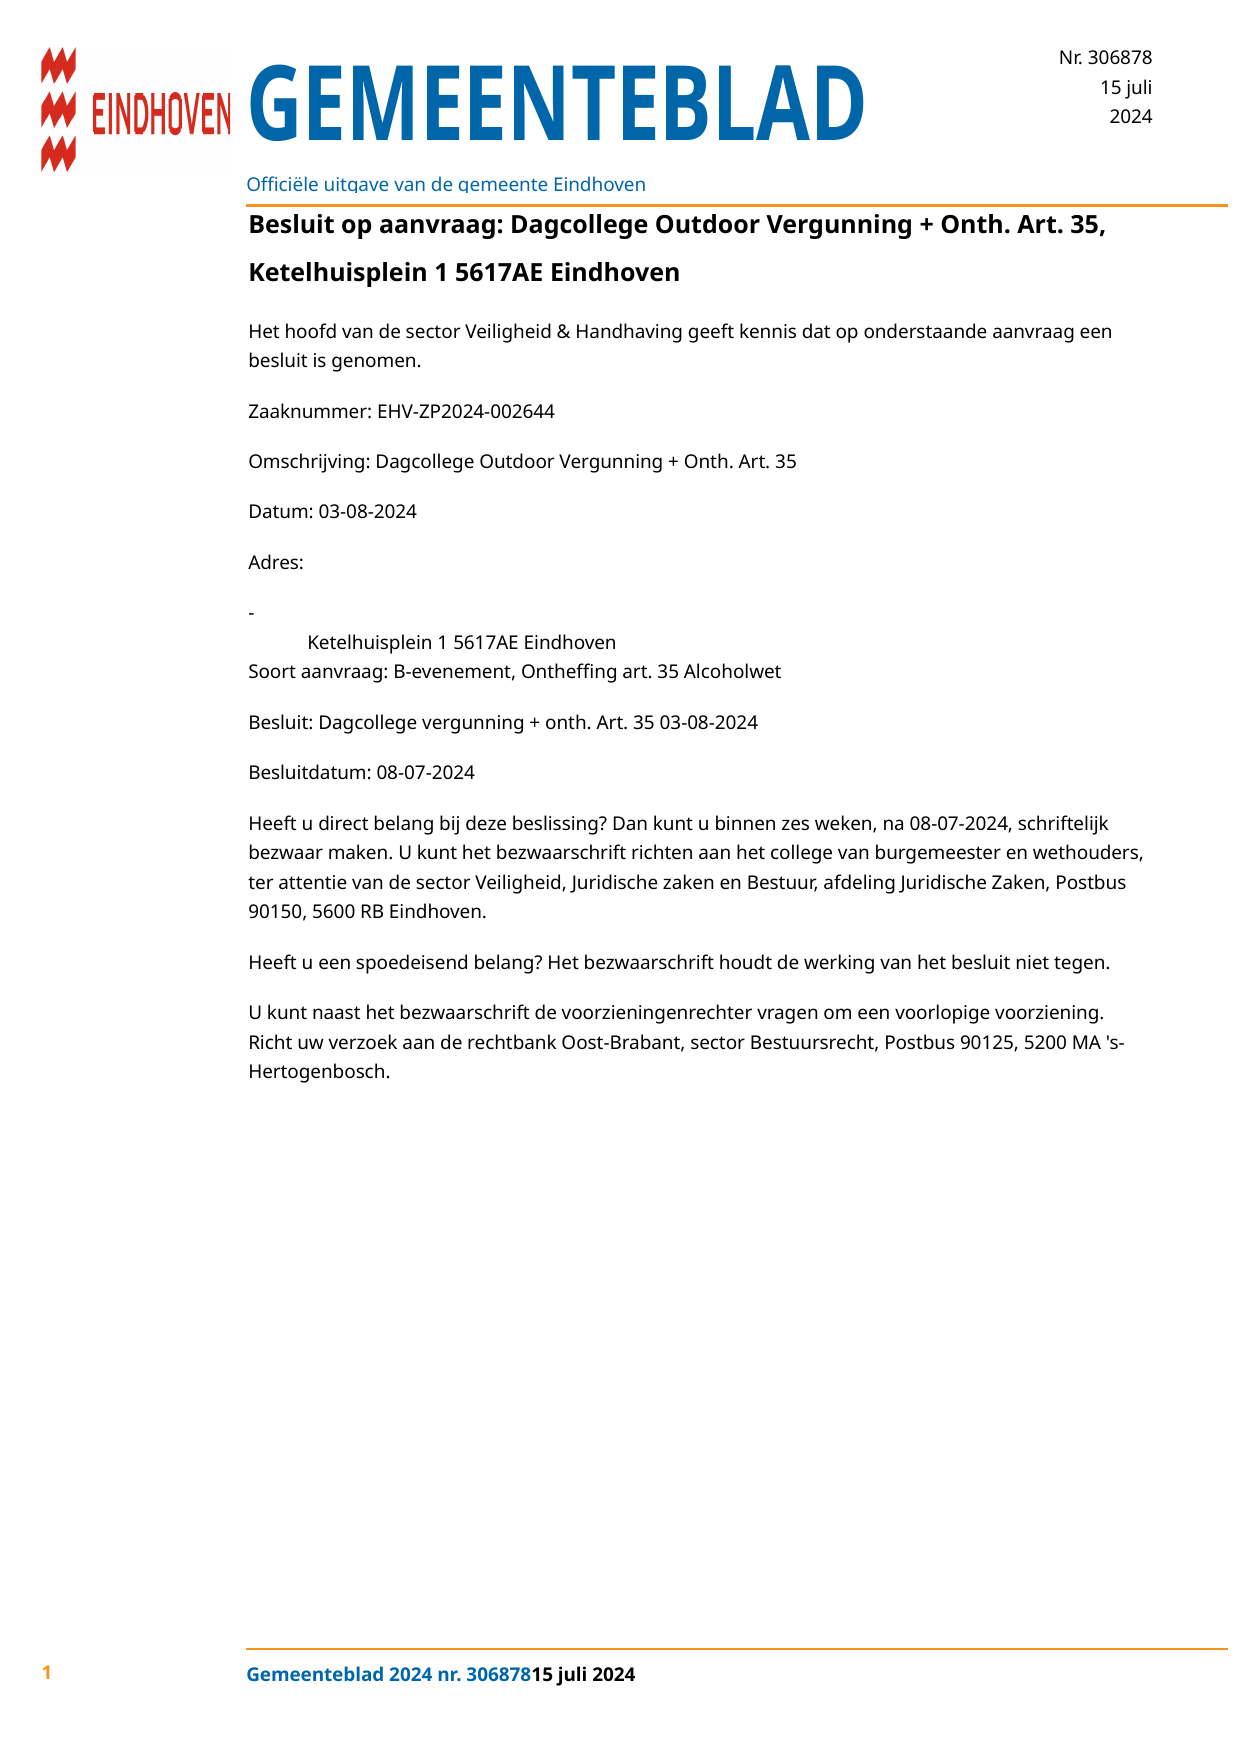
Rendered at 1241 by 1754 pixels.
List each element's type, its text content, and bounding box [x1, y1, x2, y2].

text Besluitdatum: 08-07-2024 [248, 759, 1152, 785]
text Soort aanvraag: B-evenement, Ontheffing art. 35 Alcoholwet [248, 659, 1152, 684]
text Datum: 03-08-2024 [248, 499, 1152, 524]
text Adres: [248, 549, 1152, 575]
text Heeft u een spoedeisend belang? Het bezwaarschrift houdt de werking van het besluit niet tegen. [248, 949, 1152, 975]
text Het hoofd van de sector Veiligheid & Handhaving geeft kennis dat op onderstaande aanvraag een besluit is genomen. [248, 318, 1152, 373]
text Besluit op aanvraag: Dagcollege Outdoor Vergunning + Onth. Art. 35, Ketelhuisplein 1 5617AE Eindhoven [248, 207, 1152, 288]
text Heeft u direct belang bij deze beslissing? Dan kunt u binnen zes weken, na 08-07-2024, schriftelijk bezwaar maken. U kunt het bezwaarschrift richten aan het college van burgemeester en wethouders, ter attentie van de sector Veiligheid, Juridische zaken en Bestuur, afdeling Juridische Zaken, Postbus 90150, 5600 RB Eindhoven. [248, 810, 1152, 924]
text Besluit: Dagcollege vergunning + onth. Art. 35 03-08-2024 [248, 709, 1152, 735]
text U kunt naast het bezwaarschrift de voorzieningenrechter vragen om een voorlopige voorziening. Richt uw verzoek aan de rechtbank Oost-Brabant, sector Bestuursrecht, Postbus 90125, 5200 MA 's-Hertogenbosch. [248, 999, 1152, 1084]
text Zaaknummer: EHV-ZP2024-002644 [248, 398, 1152, 424]
text Omschrijving: Dagcollege Outdoor Vergunning + Onth. Art. 35 [248, 448, 1152, 474]
picture [41, 47, 231, 172]
list Ketelhuisplein 1 5617AE Eindhoven [248, 629, 1152, 655]
